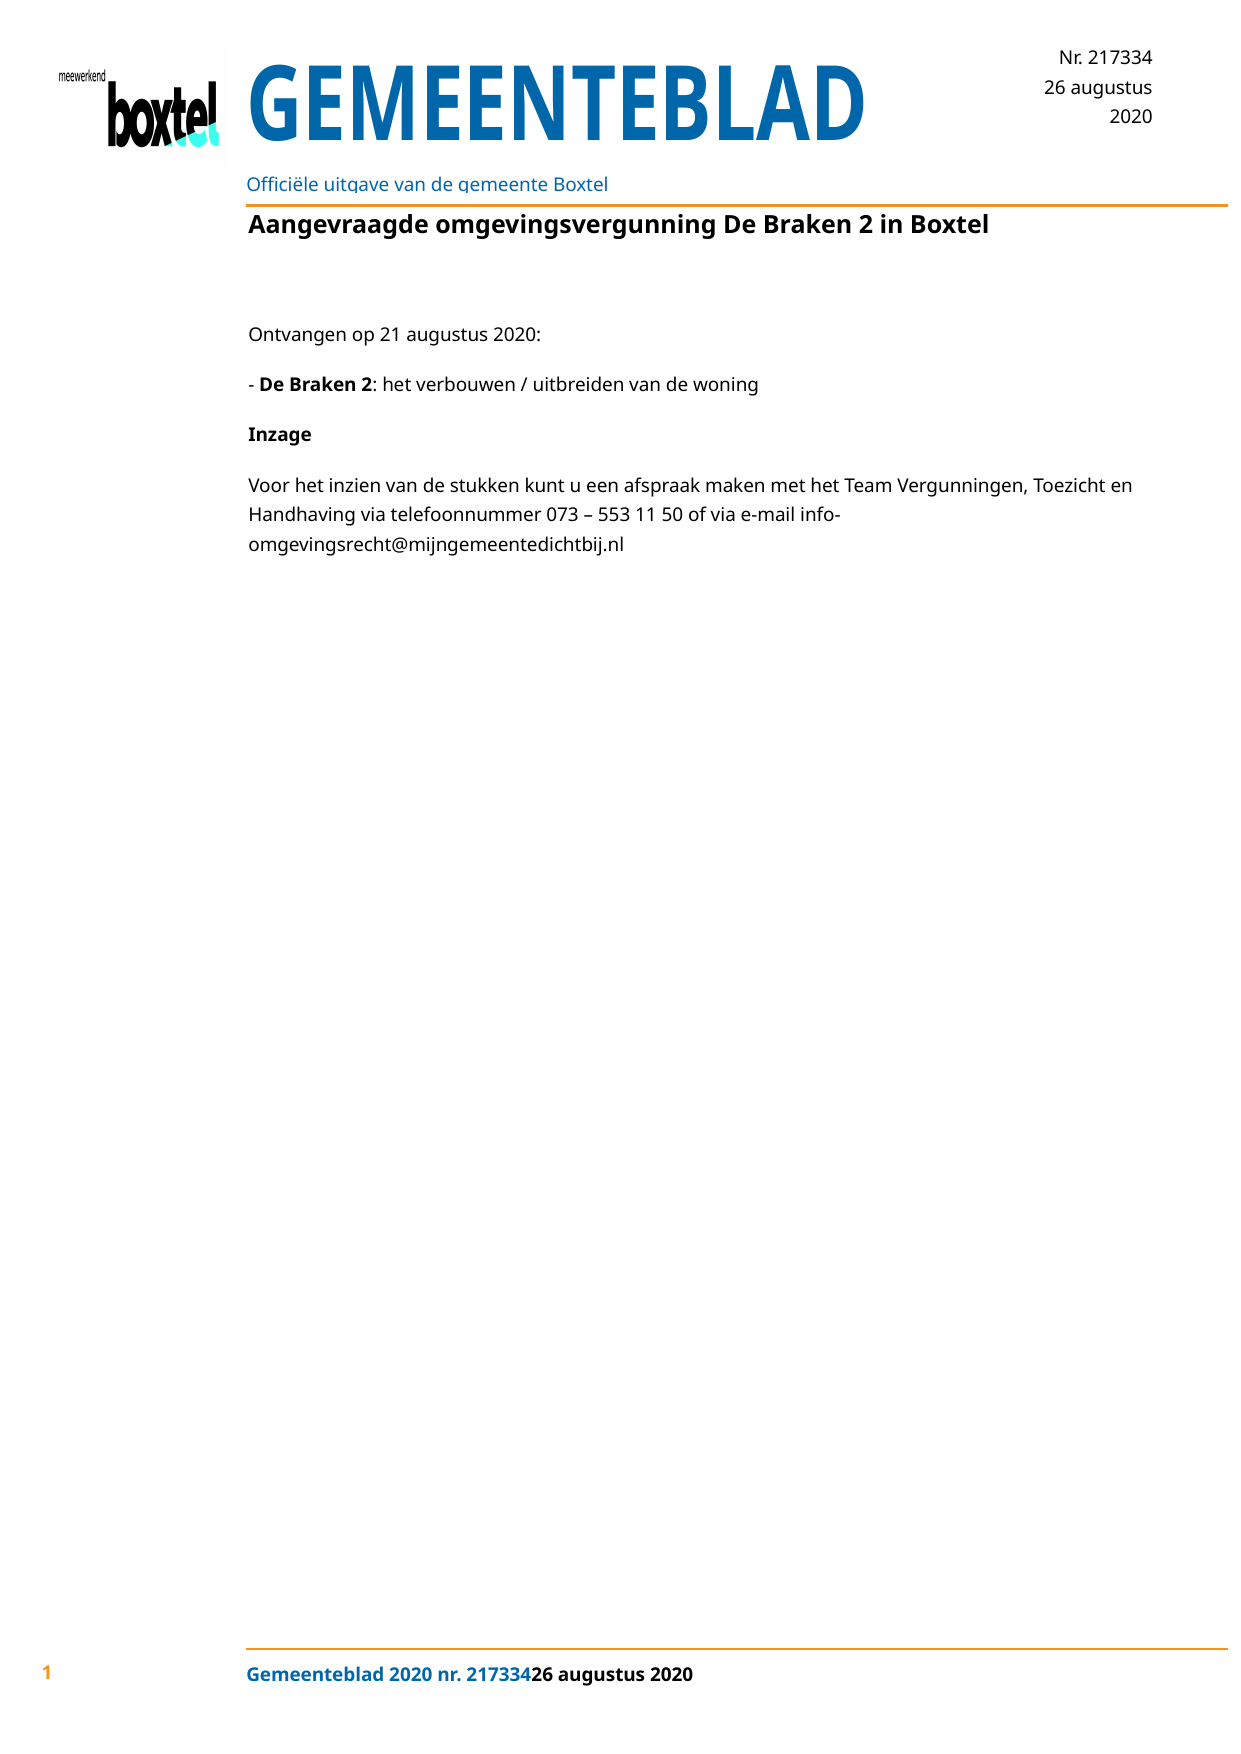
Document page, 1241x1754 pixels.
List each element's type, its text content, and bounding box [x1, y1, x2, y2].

text - De Braken 2: het verbouwen / uitbreiden van de woning [248, 371, 1152, 397]
text Voor het inzien van de stukken kunt u een afspraak maken met het Team Vergunningen, Toezicht en Handhaving via telefoonnummer 073 – 553 11 50 of via e-mail info-omgevingsrecht@mijngemeentedichtbij.nl [248, 472, 1152, 557]
text Inzage [248, 422, 1152, 447]
text Aangevraagde omgevingsvergunning De Braken 2 in Boxtel [248, 207, 1152, 241]
picture [41, 47, 231, 172]
text Ontvangen op 21 augustus 2020: [248, 321, 1152, 346]
